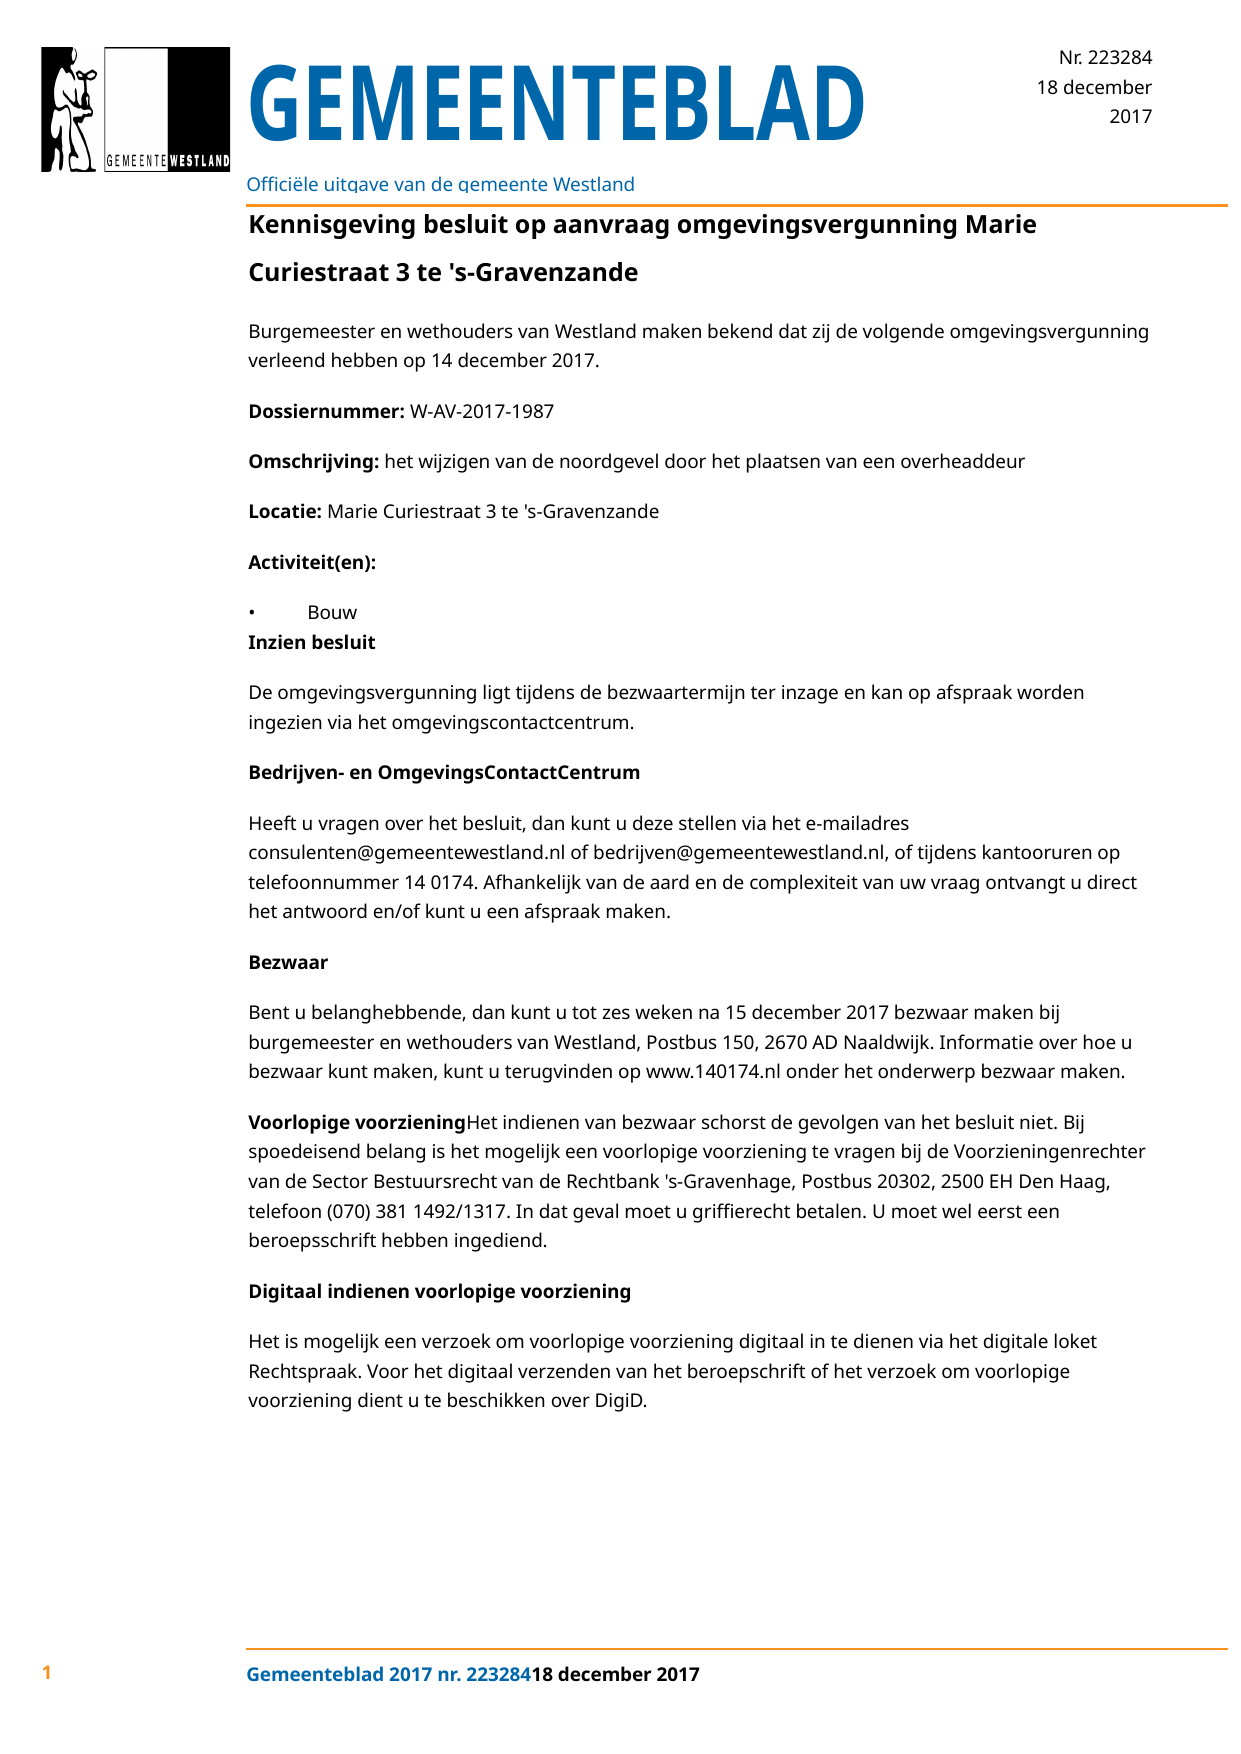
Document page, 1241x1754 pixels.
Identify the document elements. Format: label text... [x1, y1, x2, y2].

text Bent u belanghebbende, dan kunt u tot zes weken na 15 december 2017 bezwaar maken bij burgemeester en wethouders van Westland, Postbus 150, 2670 AD Naaldwijk. Informatie over hoe u bezwaar kunt maken, kunt u terugvinden op www.140174.nl onder het onderwerp bezwaar maken. [248, 999, 1152, 1084]
text Het is mogelijk een verzoek om voorlopige voorziening digitaal in te dienen via het digitale loket Rechtspraak. Voor het digitaal verzenden van het beroepschrift of het verzoek om voorlopige voorziening dient u te beschikken over DigiD. [248, 1328, 1152, 1413]
text Inzien besluit [248, 629, 1152, 655]
text Activiteit(en): [248, 549, 1152, 575]
text Omschrijving: het wijzigen van de noordgevel door het plaatsen van een overheaddeur [248, 448, 1152, 474]
text Voorlopige voorzieningHet indienen van bezwaar schorst de gevolgen van het besluit niet. Bij spoedeisend belang is het mogelijk een voorlopige voorziening te vragen bij de Voorzieningenrechter van de Sector Bestuursrecht van de Rechtbank 's-Gravenhage, Postbus 20302, 2500 EH Den Haag, telefoon (070) 381 1492/1317. In dat geval moet u griffierecht betalen. U moet wel eerst een beroepsschrift hebben ingediend. [248, 1109, 1152, 1253]
text De omgevingsvergunning ligt tijdens de bezwaartermijn ter inzage en kan op afspraak worden ingezien via het omgevingscontactcentrum. [248, 679, 1152, 735]
text Bedrijven- en OmgevingsContactCentrum [248, 759, 1152, 785]
text Burgemeester en wethouders van Westland maken bekend dat zij de volgende omgevingsvergunning verleend hebben op 14 december 2017. [248, 318, 1152, 373]
text Dossiernummer: W-AV-2017-1987 [248, 398, 1152, 424]
text Digitaal indienen voorlopige voorziening [248, 1278, 1152, 1304]
list Bouw [248, 599, 1152, 625]
text Heeft u vragen over het besluit, dan kunt u deze stellen via het e-mailadres consulenten@gemeentewestland.nl of bedrijven@gemeentewestland.nl, of tijdens kantooruren op telefoonnummer 14 0174. Afhankelijk van de aard en de complexiteit van uw vraag ontvangt u direct het antwoord en/of kunt u een afspraak maken. [248, 810, 1152, 924]
text Kennisgeving besluit op aanvraag omgevingsvergunning Marie Curiestraat 3 te 's-Gravenzande [248, 207, 1152, 288]
text Bezwaar [248, 949, 1152, 975]
text Locatie: Marie Curiestraat 3 te 's-Gravenzande [248, 499, 1152, 524]
picture [41, 47, 231, 172]
